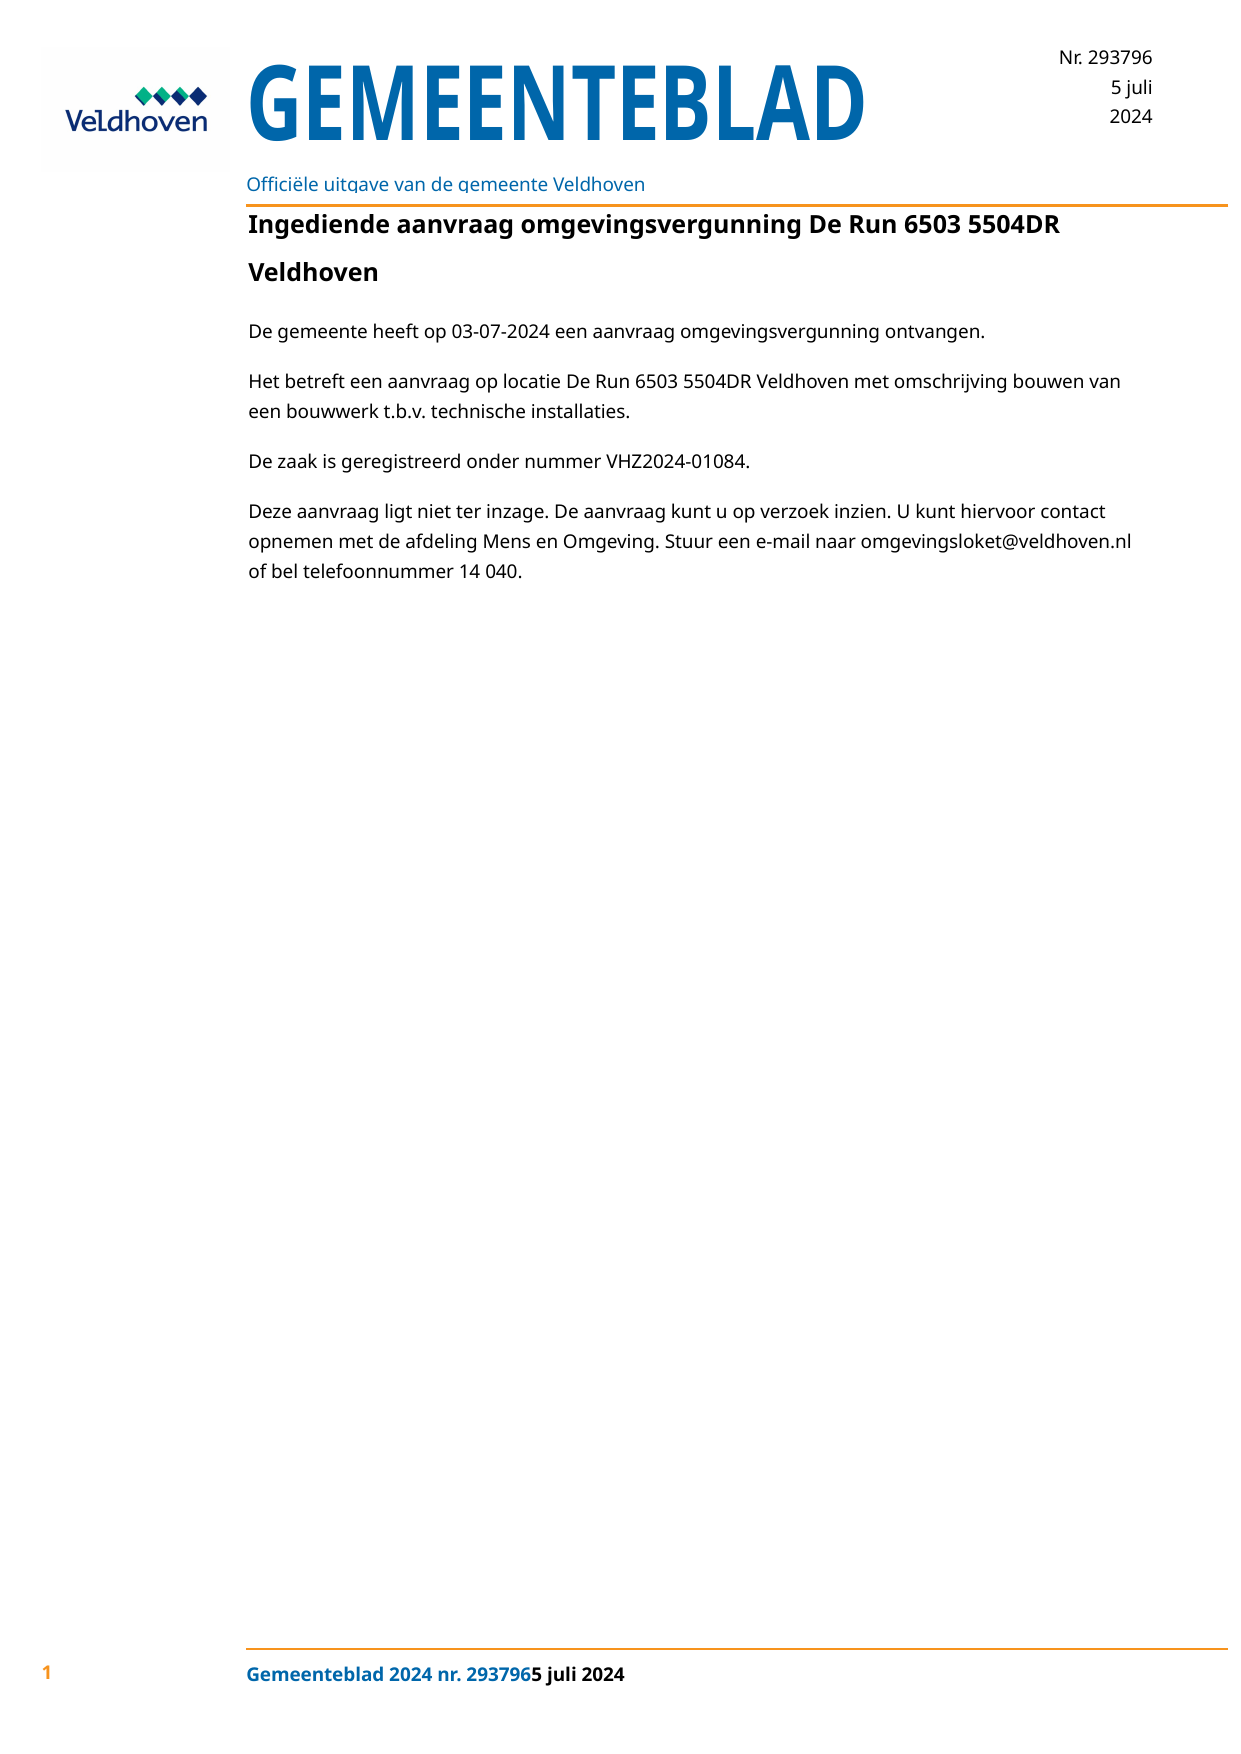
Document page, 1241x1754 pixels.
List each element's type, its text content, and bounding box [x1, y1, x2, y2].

text De gemeente heeft op 03-07-2024 een aanvraag omgevingsvergunning ontvangen. [248, 318, 1152, 344]
picture [41, 47, 231, 172]
text Ingediende aanvraag omgevingsvergunning De Run 6503 5504DR Veldhoven [248, 207, 1152, 288]
text Het betreft een aanvraag op locatie De Run 6503 5504DR Veldhoven met omschrijving bouwen van een bouwwerk t.b.v. technische installaties. [248, 368, 1152, 424]
text De zaak is geregistreerd onder nummer VHZ2024-01084. [248, 448, 1152, 474]
text Deze aanvraag ligt niet ter inzage. De aanvraag kunt u op verzoek inzien. U kunt hiervoor contact opnemen met de afdeling Mens en Omgeving. Stuur een e-mail naar omgevingsloket@veldhoven.nl of bel telefoonnummer 14 040. [248, 499, 1152, 584]
